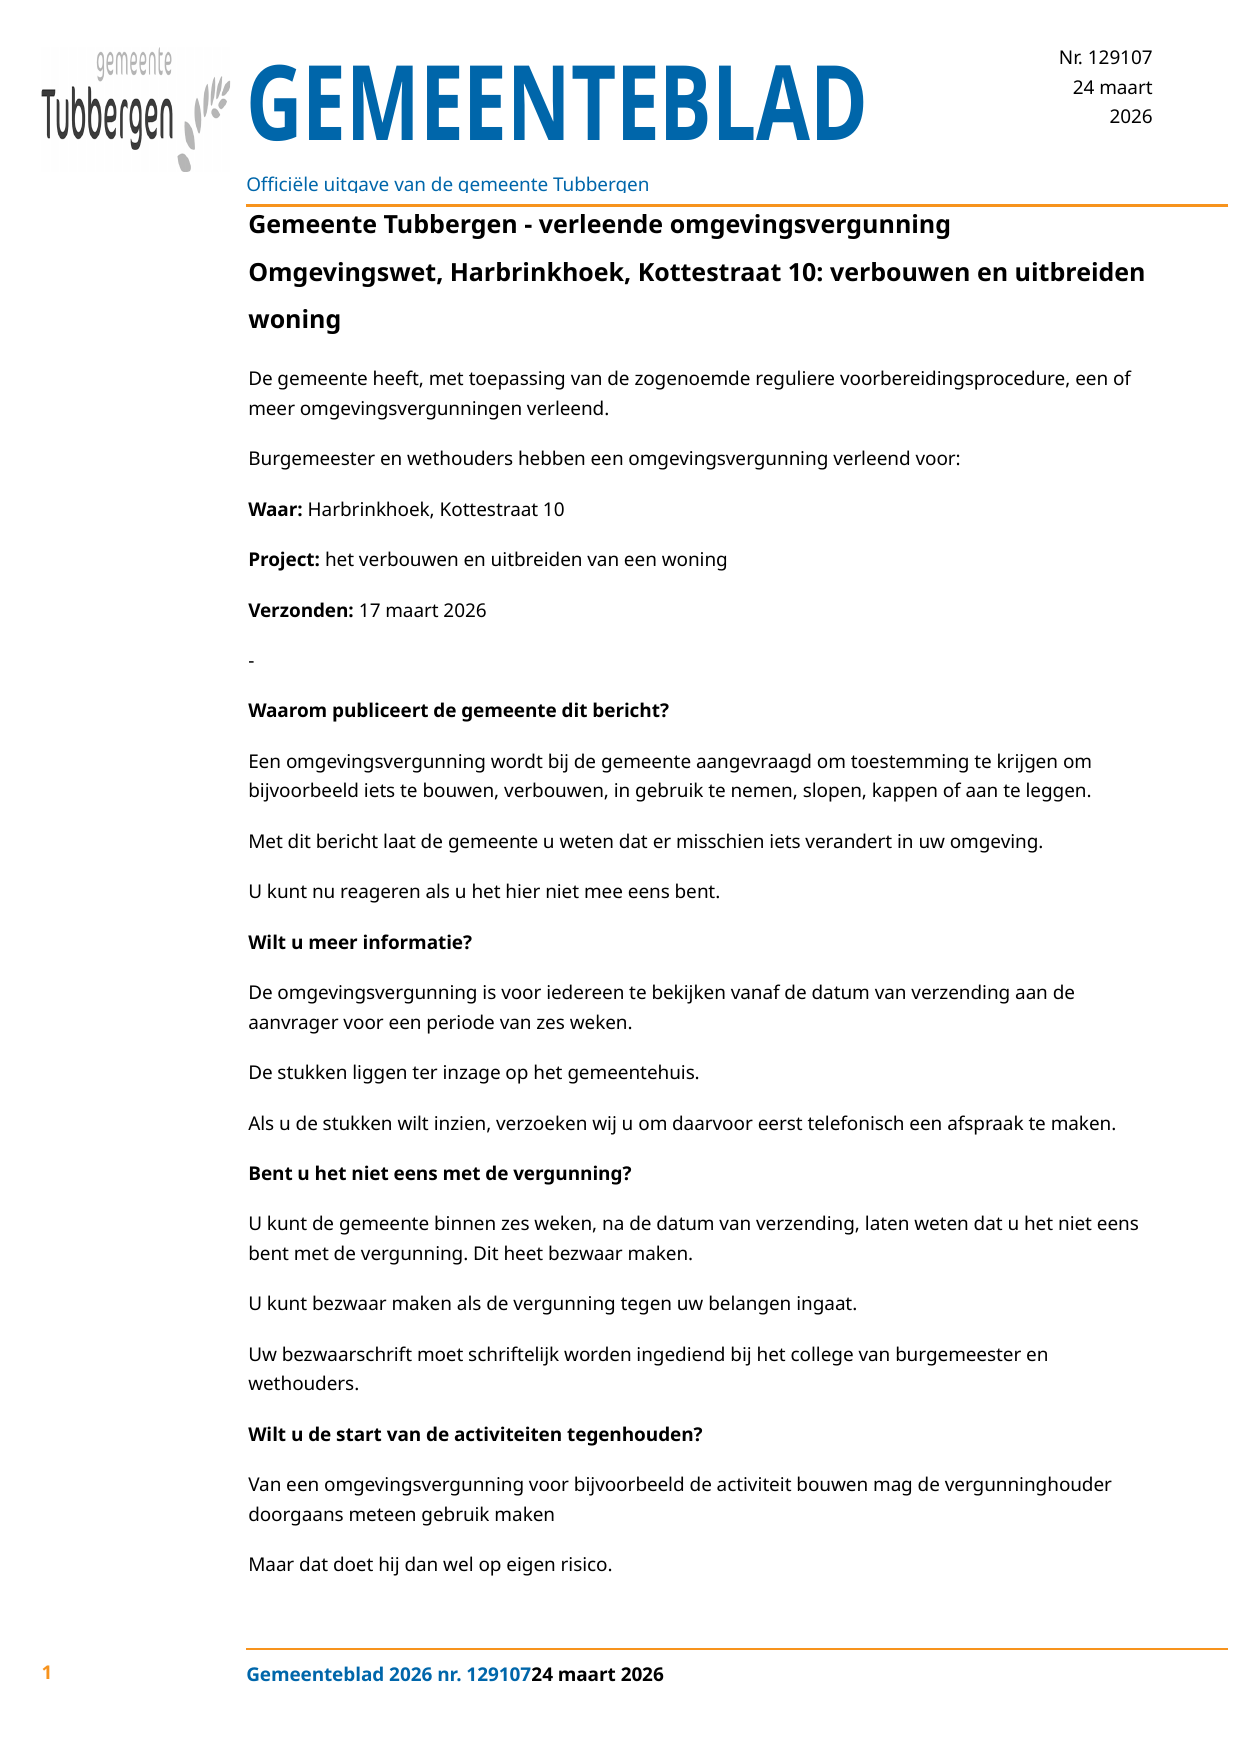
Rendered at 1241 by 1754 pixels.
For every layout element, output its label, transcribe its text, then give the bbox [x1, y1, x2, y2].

text Wilt u meer informatie? [248, 929, 1152, 954]
text Bent u het niet eens met de vergunning? [248, 1160, 1152, 1186]
text Verzonden: 17 maart 2026 [248, 597, 1152, 622]
text Project: het verbouwen en uitbreiden van een woning [248, 546, 1152, 572]
text Waar: Harbrinkhoek, Kottestraat 10 [248, 496, 1152, 522]
text Met dit bericht laat de gemeente u weten dat er misschien iets verandert in uw omgeving. [248, 828, 1152, 854]
text Maar dat doet hij dan wel op eigen risico. [248, 1551, 1152, 1577]
text - [248, 647, 1152, 673]
text U kunt nu reageren als u het hier niet mee eens bent. [248, 878, 1152, 904]
text Een omgevingsvergunning wordt bij de gemeente aangevraagd om toestemming te krijgen om bijvoorbeeld iets te bouwen, verbouwen, in gebruik te nemen, slopen, kappen of aan te leggen. [248, 748, 1152, 803]
picture [41, 47, 231, 172]
text De gemeente heeft, met toepassing van de zogenoemde reguliere voorbereidingsprocedure, een of meer omgevingsvergunningen verleend. [248, 366, 1152, 421]
text Waarom publiceert de gemeente dit bericht? [248, 698, 1152, 723]
text Als u de stukken wilt inzien, verzoeken wij u om daarvoor eerst telefonisch een afspraak te maken. [248, 1110, 1152, 1135]
text Wilt u de start van de activiteiten tegenhouden? [248, 1421, 1152, 1447]
text Burgemeester en wethouders hebben een omgevingsvergunning verleend voor: [248, 446, 1152, 471]
text Uw bezwaarschrift moet schriftelijk worden ingediend bij het college van burgemeester en wethouders. [248, 1341, 1152, 1396]
text U kunt bezwaar maken als de vergunning tegen uw belangen ingaat. [248, 1291, 1152, 1316]
text U kunt de gemeente binnen zes weken, na de datum van verzending, laten weten dat u het niet eens bent met de vergunning. Dit heet bezwaar maken. [248, 1211, 1152, 1266]
text De stukken liggen ter inzage op het gemeentehuis. [248, 1059, 1152, 1085]
text Van een omgevingsvergunning voor bijvoorbeeld de activiteit bouwen mag de vergunninghouder doorgaans meteen gebruik maken [248, 1471, 1152, 1527]
text De omgevingsvergunning is voor iedereen te bekijken vanaf de datum van verzending aan de aanvrager voor een periode van zes weken. [248, 979, 1152, 1034]
text Gemeente Tubbergen - verleende omgevingsvergunning Omgevingswet, Harbrinkhoek, Kottestraat 10: verbouwen en uitbreiden woning [248, 207, 1152, 336]
